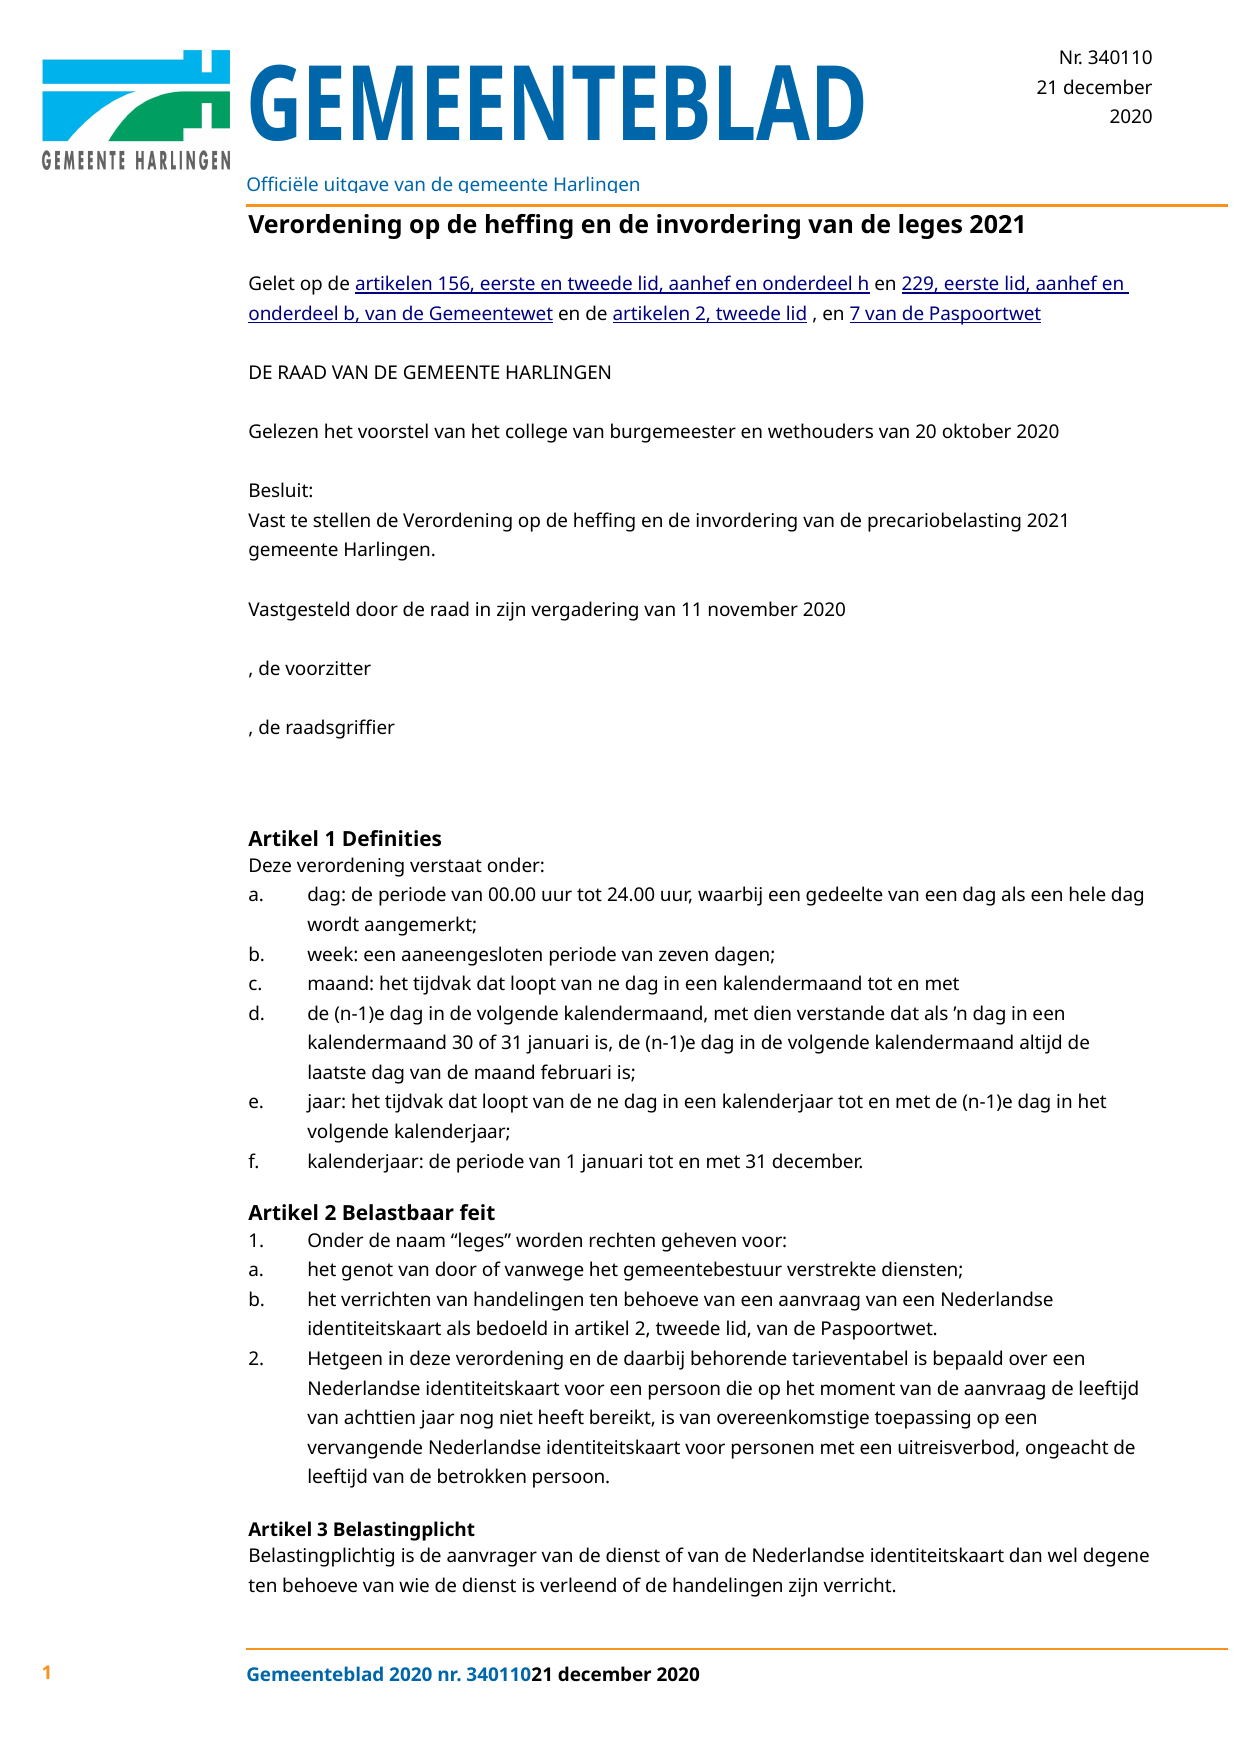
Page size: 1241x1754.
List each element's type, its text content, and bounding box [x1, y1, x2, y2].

text , de raadsgriffier [248, 714, 1152, 740]
list week: een aaneengesloten periode van zeven dagen; [248, 941, 1152, 967]
text Gelezen het voorstel van het college van burgemeester en wethouders van 20 oktober 2020 [248, 418, 1152, 444]
text Artikel 1 Definities [248, 824, 1152, 852]
text Verordening op de heffing en de invordering van de leges 2021 [248, 207, 1152, 241]
text Vastgesteld door de raad in zijn vergadering van 11 november 2020 [248, 596, 1152, 621]
list maand: het tijdvak dat loopt van ne dag in een kalendermaand tot en met [248, 970, 1152, 996]
text Artikel 2 Belastbaar feit [248, 1198, 1152, 1227]
picture [41, 47, 231, 172]
text Belastingplichtig is de aanvrager van de dienst of van de Nederlandse identiteitskaart dan wel degene ten behoeve van wie de dienst is verleend of de handelingen zijn verricht. [248, 1542, 1152, 1598]
list Hetgeen in deze verordening en de daarbij behorende tarieventabel is bepaald over een Nederlandse identiteitskaart voor een persoon die op het moment van de aanvraag de leeftijd van achttien jaar nog niet heeft bereikt, is van overeenkomstige toepassing op een vervangende Nederlandse identiteitskaart voor personen met een uitreisverbod, ongeacht de leeftijd van de betrokken persoon. [248, 1345, 1152, 1489]
text Gelet op de artikelen 156, eerste en tweede lid, aanhef en onderdeel h en 229, eerste lid, aanhef en onderdeel b, van de Gemeentewet en de artikelen 2, tweede lid , en 7 van de Paspoortwet [248, 270, 1152, 326]
text DE RAAD VAN DE GEMEENTE HARLINGEN [248, 359, 1152, 385]
list de (n-1)e dag in de volgende kalendermaand, met dien verstande dat als ’n dag in een kalendermaand 30 of 31 januari is, de (n-1)e dag in de volgende kalendermaand altijd de laatste dag van de maand februari is; [248, 1000, 1152, 1085]
text Vast te stellen de Verordening op de heffing en de invordering van de precariobelasting 2021 gemeente Harlingen. [248, 507, 1152, 562]
list jaar: het tijdvak dat loopt van de ne dag in een kalenderjaar tot en met de (n-1)e dag in het volgende kalenderjaar; [248, 1089, 1152, 1144]
list het genot van door of vanwege het gemeentebestuur verstrekte diensten; [248, 1256, 1152, 1282]
text Besluit: [248, 477, 1152, 503]
list het verrichten van handelingen ten behoeve van een aanvraag van een Nederlandse identiteitskaart als bedoeld in artikel 2, tweede lid, van de Paspoortwet. [248, 1286, 1152, 1341]
list dag: de periode van 00.00 uur tot 24.00 uur, waarbij een gedeelte van een dag als een hele dag wordt aangemerkt; [248, 882, 1152, 937]
list kalenderjaar: de periode van 1 januari tot en met 31 december. [248, 1148, 1152, 1174]
text Artikel 3 Belastingplicht [248, 1514, 1152, 1542]
list Onder de naam “leges” worden rechten geheven voor: [248, 1227, 1152, 1252]
text Deze verordening verstaat onder: [248, 852, 1152, 878]
text , de voorzitter [248, 655, 1152, 681]
